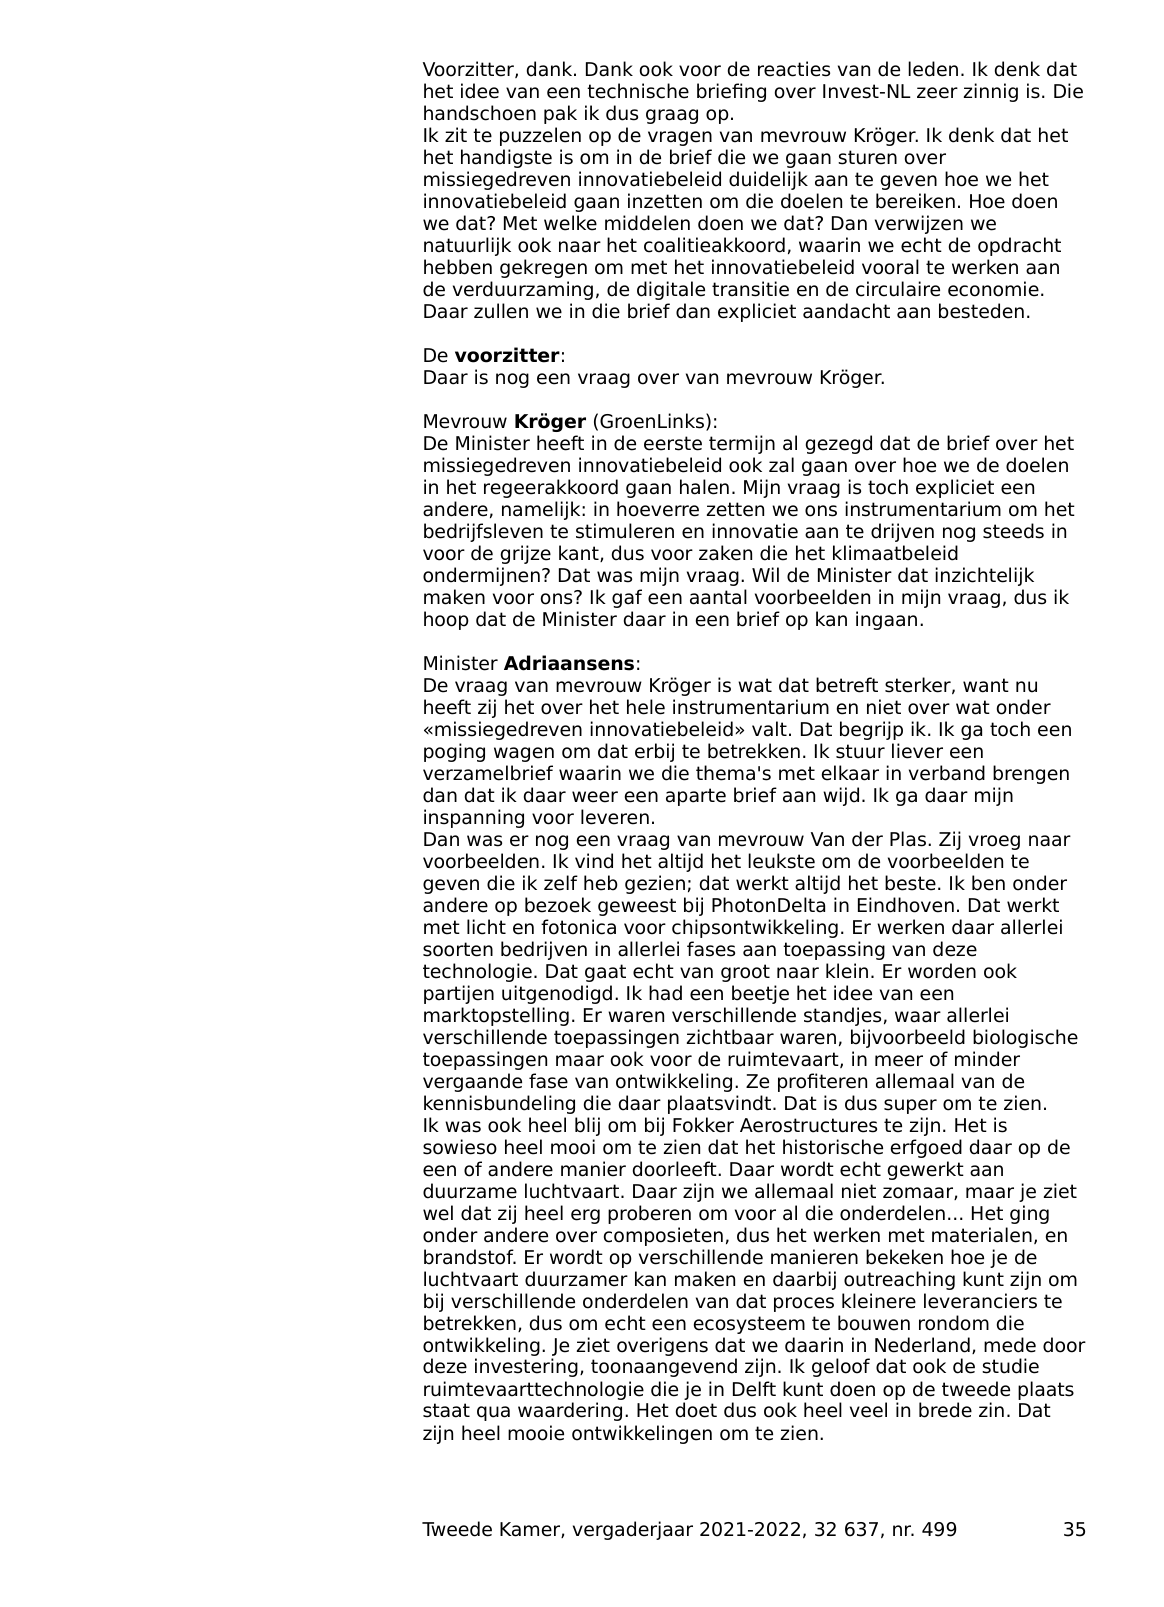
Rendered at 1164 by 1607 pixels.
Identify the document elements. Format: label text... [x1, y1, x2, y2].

text Ik zit te puzzelen op de vragen van mevrouw Kröger. Ik denk dat het het handigste is om in de brief die we gaan sturen over missiegedreven innovatiebeleid duidelijk aan te geven hoe we het innovatiebeleid gaan inzetten om die doelen te bereiken. Hoe doen we dat? Met welke middelen doen we dat? Dan verwijzen we natuurlijk ook naar het coalitieakkoord, waarin we echt de opdracht hebben gekregen om met het innovatiebeleid vooral te werken aan de verduurzaming, de digitale transitie en de circulaire economie. Daar zullen we in die brief dan expliciet aandacht aan besteden. [422, 125, 1087, 323]
text De voorzitter: [422, 345, 1087, 367]
text Voorzitter, dank. Dank ook voor de reacties van de leden. Ik denk dat het idee van een technische briefing over Invest-NL zeer zinnig is. Die handschoen pak ik dus graag op. [422, 59, 1087, 125]
text Dan was er nog een vraag van mevrouw Van der Plas. Zij vroeg naar voorbeelden. Ik vind het altijd het leukste om de voorbeelden te geven die ik zelf heb gezien; dat werkt altijd het beste. Ik ben onder andere op bezoek geweest bij PhotonDelta in Eindhoven. Dat werkt met licht en fotonica voor chipsontwikkeling. Er werken daar allerlei soorten bedrijven in allerlei fases aan toepassing van deze technologie. Dat gaat echt van groot naar klein. Er worden ook partijen uitgenodigd. Ik had een beetje het idee van een marktopstelling. Er waren verschillende standjes, waar allerlei verschillende toepassingen zichtbaar waren, bijvoorbeeld biologische toepassingen maar ook voor de ruimtevaart, in meer of minder vergaande fase van ontwikkeling. Ze profiteren allemaal van de kennisbundeling die daar plaatsvindt. Dat is dus super om te zien. [422, 829, 1087, 1115]
text Daar is nog een vraag over van mevrouw Kröger. [422, 367, 1087, 389]
text De vraag van mevrouw Kröger is wat dat betreft sterker, want nu heeft zij het over het hele instrumentarium en niet over wat onder «missiegedreven innovatiebeleid» valt. Dat begrijp ik. Ik ga toch een poging wagen om dat erbij te betrekken. Ik stuur liever een verzamelbrief waarin we die thema's met elkaar in verband brengen dan dat ik daar weer een aparte brief aan wijd. Ik ga daar mijn inspanning voor leveren. [422, 675, 1087, 829]
text De Minister heeft in de eerste termijn al gezegd dat de brief over het missiegedreven innovatiebeleid ook zal gaan over hoe we de doelen in het regeerakkoord gaan halen. Mijn vraag is toch expliciet een andere, namelijk: in hoeverre zetten we ons instrumentarium om het bedrijfsleven te stimuleren en innovatie aan te drijven nog steeds in voor de grijze kant, dus voor zaken die het klimaatbeleid ondermijnen? Dat was mijn vraag. Wil de Minister dat inzichtelijk maken voor ons? Ik gaf een aantal voorbeelden in mijn vraag, dus ik hoop dat de Minister daar in een brief op kan ingaan. [422, 433, 1087, 631]
text Mevrouw Kröger (GroenLinks): [422, 411, 1087, 433]
text Minister Adriaansens: [422, 653, 1087, 675]
text Ik was ook heel blij om bij Fokker Aerostructures te zijn. Het is sowieso heel mooi om te zien dat het historische erfgoed daar op de een of andere manier doorleeft. Daar wordt echt gewerkt aan duurzame luchtvaart. Daar zijn we allemaal niet zomaar, maar je ziet wel dat zij heel erg proberen om voor al die onderdelen... Het ging onder andere over composieten, dus het werken met materialen, en brandstof. Er wordt op verschillende manieren bekeken hoe je de luchtvaart duurzamer kan maken en daarbij outreaching kunt zijn om bij verschillende onderdelen van dat proces kleinere leveranciers te betrekken, dus om echt een ecosysteem te bouwen rondom die ontwikkeling. Je ziet overigens dat we daarin in Nederland, mede door deze investering, toonaangevend zijn. Ik geloof dat ook de studie ruimtevaarttechnologie die je in Delft kunt doen op de tweede plaats staat qua waardering. Het doet dus ook heel veel in brede zin. Dat zijn heel mooie ontwikkelingen om te zien. [422, 1115, 1087, 1444]
